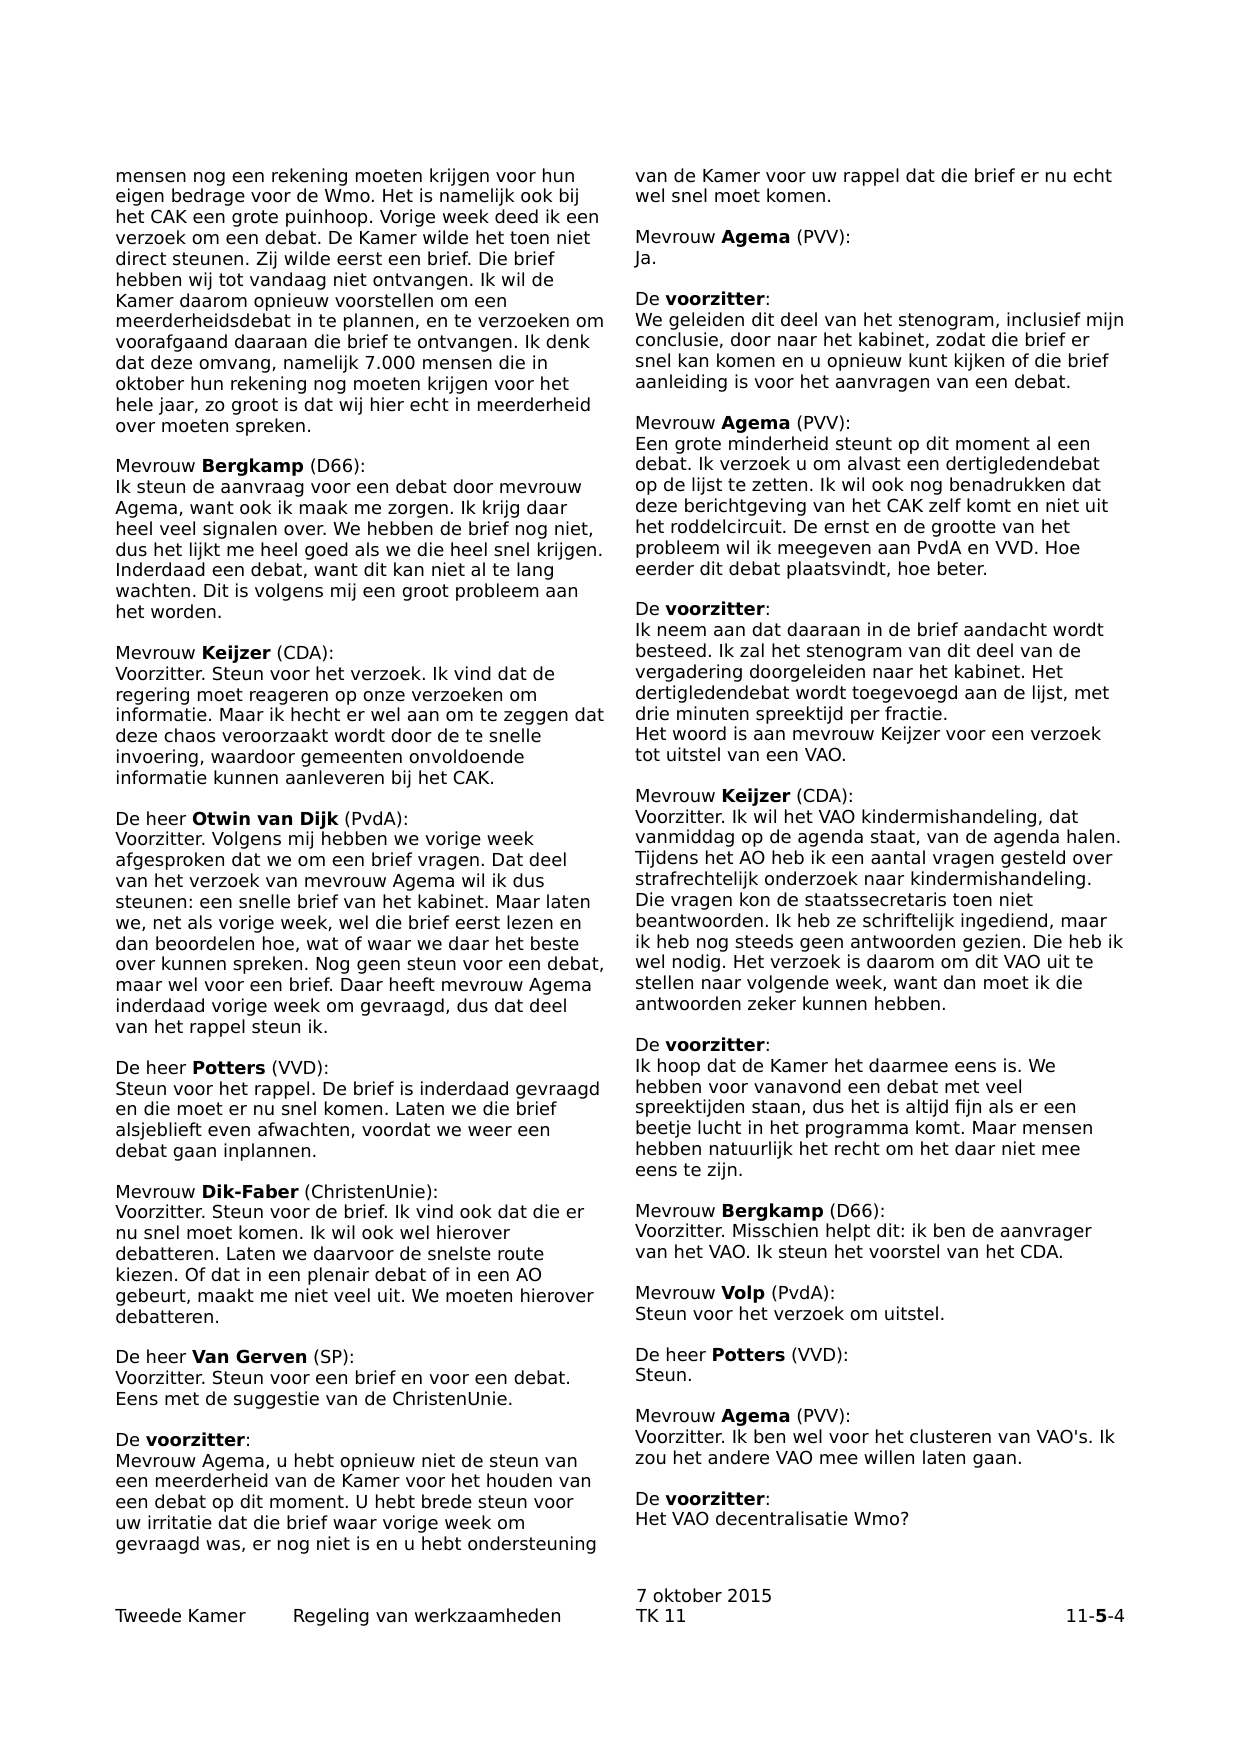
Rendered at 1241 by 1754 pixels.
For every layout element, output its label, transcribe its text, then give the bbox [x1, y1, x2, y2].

text De heer Otwin van Dijk (PvdA): [115, 808, 605, 829]
text De voorzitter: [635, 288, 1125, 309]
text Mevrouw Keijzer (CDA): [115, 643, 605, 663]
text De voorzitter: [635, 599, 1125, 620]
text Steun. [635, 1365, 1125, 1386]
text Mevrouw Agema (PVV): [635, 227, 1125, 248]
text Mevrouw Dik-Faber (ChristenUnie): [115, 1182, 605, 1202]
text Ik hoop dat de Kamer het daarmee eens is. We hebben voor vanavond een debat met veel spreektijden staan, dus het is altijd fijn als er een beetje lucht in het programma komt. Maar mensen hebben natuurlijk het recht om het daar niet mee eens te zijn. [635, 1056, 1125, 1181]
text Voorzitter. Steun voor het verzoek. Ik vind dat de regering moet reageren op onze verzoeken om informatie. Maar ik hecht er wel aan om te zeggen dat deze chaos veroorzaakt wordt door de te snelle invoering, waardoor gemeenten onvoldoende informatie kunnen aanleveren bij het CAK. [115, 663, 605, 788]
text Ik steun de aanvraag voor een debat door mevrouw Agema, want ook ik maak me zorgen. Ik krijg daar heel veel signalen over. We hebben de brief nog niet, dus het lijkt me heel goed als we die heel snel krijgen. Inderdaad een debat, want dit kan niet al te lang wachten. Dit is volgens mij een groot probleem aan het worden. [115, 477, 605, 623]
text Mevrouw Keijzer (CDA): [635, 786, 1125, 806]
text Voorzitter. Ik wil het VAO kindermishandeling, dat vanmiddag op de agenda staat, van de agenda halen. Tijdens het AO heb ik een aantal vragen gesteld over strafrechtelijk onderzoek naar kindermishandeling. Die vragen kon de staatssecretaris toen niet beantwoorden. Ik heb ze schriftelijk ingediend, maar ik heb nog steeds geen antwoorden gezien. Die heb ik wel nodig. Het verzoek is daarom om dit VAO uit te stellen naar volgende week, want dan moet ik die antwoorden zeker kunnen hebben. [635, 806, 1125, 1015]
text Mevrouw Bergkamp (D66): [115, 456, 605, 477]
text De voorzitter: [635, 1488, 1125, 1509]
text Mevrouw Bergkamp (D66): [635, 1201, 1125, 1221]
text Een grote minderheid steunt op dit moment al een debat. Ik verzoek u om alvast een dertigledendebat op de lijst te zetten. Ik wil ook nog benadrukken dat deze berichtgeving van het CAK zelf komt en niet uit het roddelcircuit. De ernst en de grootte van het probleem wil ik meegeven aan PvdA en VVD. Hoe eerder dit debat plaatsvindt, hoe beter. [635, 433, 1125, 579]
text mensen nog een rekening moeten krijgen voor hun eigen bedrage voor de Wmo. Het is namelijk ook bij het CAK een grote puinhoop. Vorige week deed ik een verzoek om een debat. De Kamer wilde het toen niet direct steunen. Zij wilde eerst een brief. Die brief hebben wij tot vandaag niet ontvangen. Ik wil de Kamer daarom opnieuw voorstellen om een meerderheidsdebat in te plannen, en te verzoeken om voorafgaand daaraan die brief te ontvangen. Ik denk dat deze omvang, namelijk 7.000 mensen die in oktober hun rekening nog moeten krijgen voor het hele jaar, zo groot is dat wij hier echt in meerderheid over moeten spreken. [115, 165, 605, 436]
text De heer Potters (VVD): [115, 1057, 605, 1078]
text We geleiden dit deel van het stenogram, inclusief mijn conclusie, door naar het kabinet, zodat die brief er snel kan komen en u opnieuw kunt kijken of die brief aanleiding is voor het aanvragen van een debat. [635, 309, 1125, 393]
text Mevrouw Volp (PvdA): [635, 1283, 1125, 1304]
text De heer Potters (VVD): [635, 1344, 1125, 1365]
text Voorzitter. Volgens mij hebben we vorige week afgesproken dat we om een brief vragen. Dat deel van het verzoek van mevrouw Agema wil ik dus steunen: een snelle brief van het kabinet. Maar laten we, net als vorige week, wel die brief eerst lezen en dan beoordelen hoe, wat of waar we daar het beste over kunnen spreken. Nog geen steun voor een debat, maar wel voor een brief. Daar heeft mevrouw Agema inderdaad vorige week om gevraagd, dus dat deel van het rappel steun ik. [115, 829, 605, 1037]
text Mevrouw Agema (PVV): [635, 1406, 1125, 1427]
text Steun voor het verzoek om uitstel. [635, 1304, 1125, 1324]
text Voorzitter. Ik ben wel voor het clusteren van VAO's. Ik zou het andere VAO mee willen laten gaan. [635, 1427, 1125, 1468]
text van de Kamer voor uw rappel dat die brief er nu echt wel snel moet komen. [635, 165, 1125, 207]
text Ja. [635, 248, 1125, 268]
text Mevrouw Agema, u hebt opnieuw niet de steun van een meerderheid van de Kamer voor het houden van een debat op dit moment. U hebt brede steun voor uw irritatie dat die brief waar vorige week om gevraagd was, er nog niet is en u hebt ondersteuning [115, 1450, 605, 1554]
text Voorzitter. Steun voor een brief en voor een debat. Eens met de suggestie van de ChristenUnie. [115, 1368, 605, 1410]
text Voorzitter. Steun voor de brief. Ik vind ook dat die er nu snel moet komen. Ik wil ook wel hierover debatteren. Laten we daarvoor de snelste route kiezen. Of dat in een plenair debat of in een AO gebeurt, maakt me niet veel uit. We moeten hierover debatteren. [115, 1202, 605, 1327]
text Mevrouw Agema (PVV): [635, 413, 1125, 433]
text De voorzitter: [115, 1430, 605, 1450]
text Voorzitter. Misschien helpt dit: ik ben de aanvrager van het VAO. Ik steun het voorstel van het CDA. [635, 1221, 1125, 1263]
text Het woord is aan mevrouw Keijzer voor een verzoek tot uitstel van een VAO. [635, 724, 1125, 766]
text De heer Van Gerven (SP): [115, 1347, 605, 1368]
text Het VAO decentralisatie Wmo? [635, 1509, 1125, 1530]
text De voorzitter: [635, 1035, 1125, 1056]
text Ik neem aan dat daaraan in de brief aandacht wordt besteed. Ik zal het stenogram van dit deel van de vergadering doorgeleiden naar het kabinet. Het dertigledendebat wordt toegevoegd aan de lijst, met drie minuten spreektijd per fractie. [635, 620, 1125, 724]
text Steun voor het rappel. De brief is inderdaad gevraagd en die moet er nu snel komen. Laten we die brief alsjeblieft even afwachten, voordat we weer een debat gaan inplannen. [115, 1078, 605, 1162]
